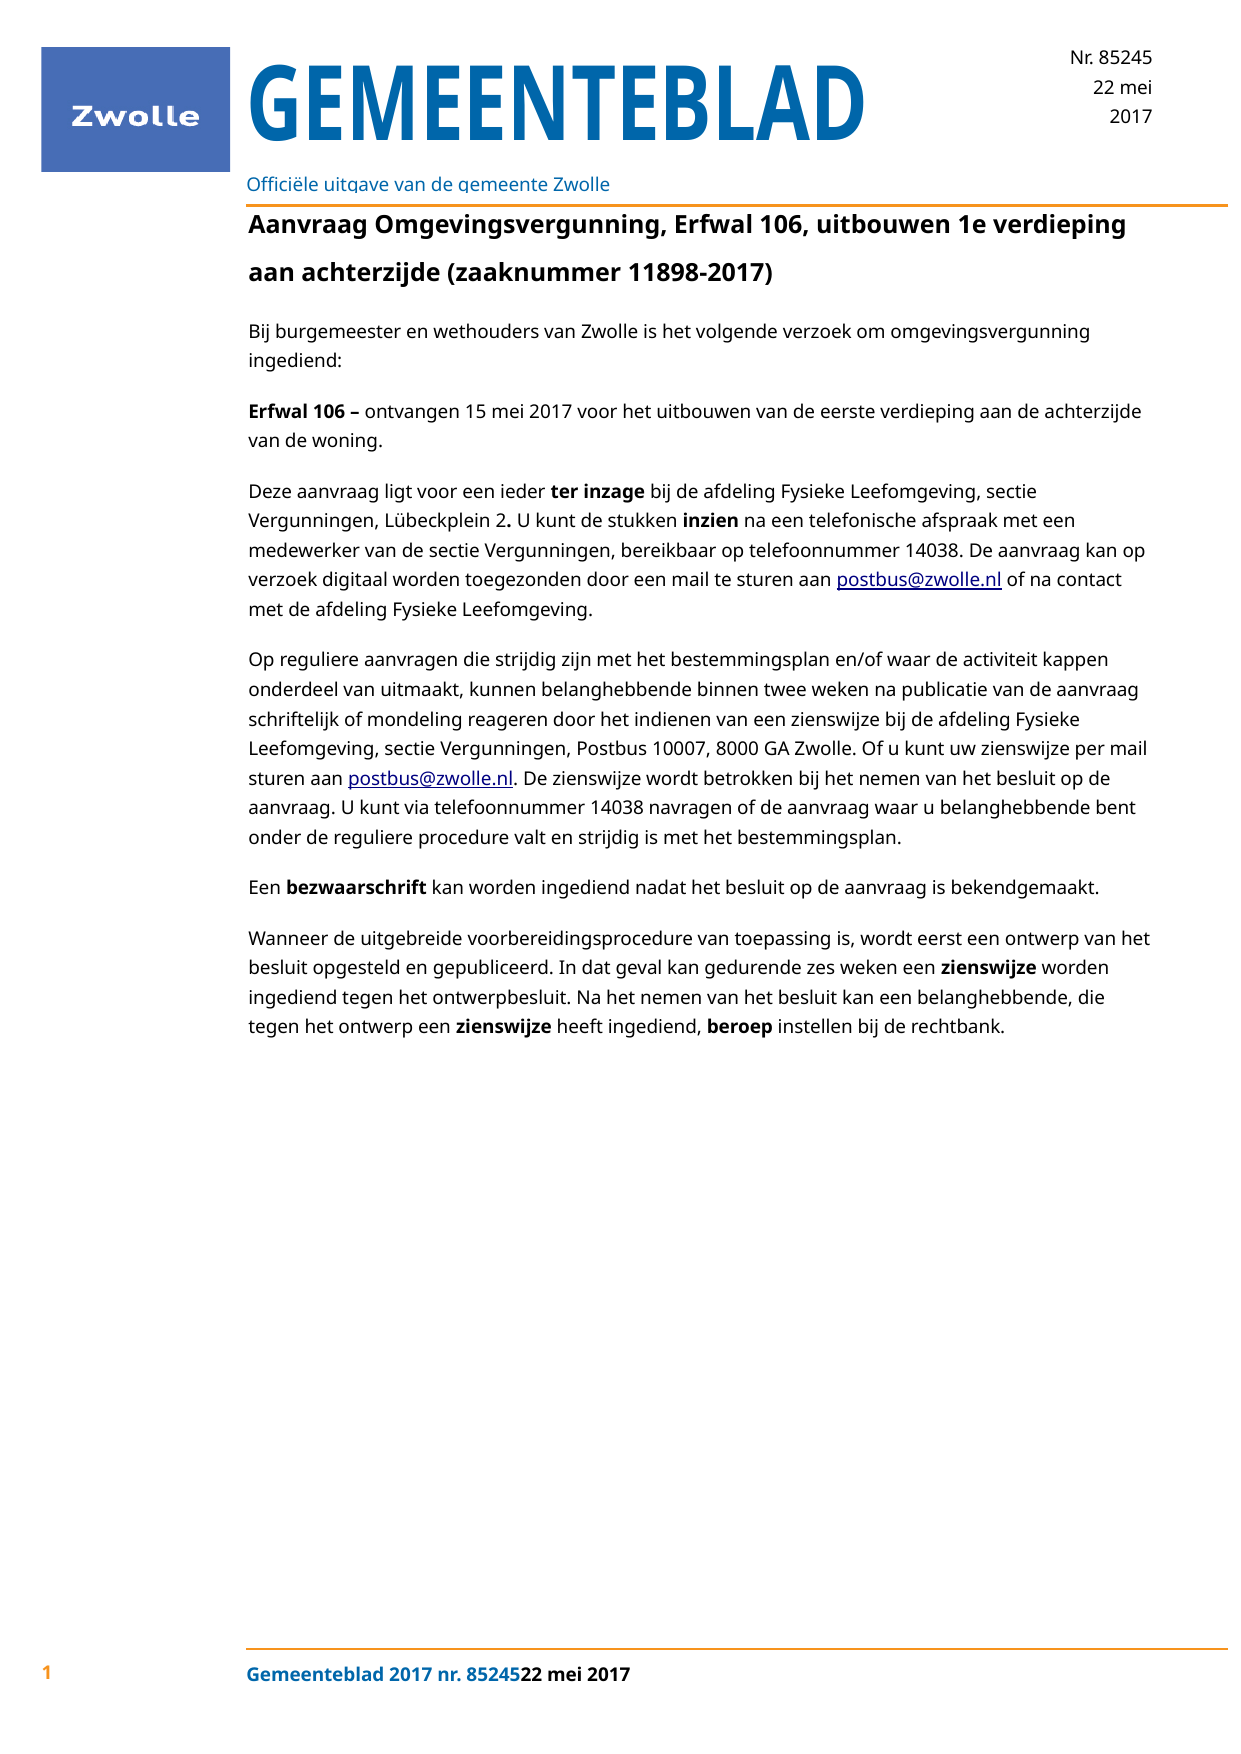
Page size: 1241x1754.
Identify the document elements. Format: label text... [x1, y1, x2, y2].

text Deze aanvraag ligt voor een ieder ter inzage bij de afdeling Fysieke Leefomgeving, sectie Vergunningen, Lübeckplein 2. U kunt de stukken inzien na een telefonische afspraak met een medewerker van de sectie Vergunningen, bereikbaar op telefoonnummer 14038. De aanvraag kan op verzoek digitaal worden toegezonden door een mail te sturen aan postbus@zwolle.nl of na contact met de afdeling Fysieke Leefomgeving. [248, 478, 1152, 622]
text Bij burgemeester en wethouders van Zwolle is het volgende verzoek om omgevingsvergunning ingediend: [248, 318, 1152, 373]
picture [41, 47, 231, 172]
text Op reguliere aanvragen die strijdig zijn met het bestemmingsplan en/of waar de activiteit kappen onderdeel van uitmaakt, kunnen belanghebbende binnen twee weken na publicatie van de aanvraag schriftelijk of mondeling reageren door het indienen van een zienswijze bij de afdeling Fysieke Leefomgeving, sectie Vergunningen, Postbus 10007, 8000 GA Zwolle. Of u kunt uw zienswijze per mail sturen aan postbus@zwolle.nl. De zienswijze wordt betrokken bij het nemen van het besluit op de aanvraag. U kunt via telefoonnummer 14038 navragen of de aanvraag waar u belanghebbende bent onder de reguliere procedure valt en strijdig is met het bestemmingsplan. [248, 647, 1152, 850]
text Erfwal 106 – ontvangen 15 mei 2017 voor het uitbouwen van de eerste verdieping aan de achterzijde van de woning. [248, 398, 1152, 453]
text Wanneer de uitgebreide voorbereidingsprocedure van toepassing is, wordt eerst een ontwerp van het besluit opgesteld en gepubliceerd. In dat geval kan gedurende zes weken een zienswijze worden ingediend tegen het ontwerpbesluit. Na het nemen van het besluit kan een belanghebbende, die tegen het ontwerp een zienswijze heeft ingediend, beroep instellen bij de rechtbank. [248, 925, 1152, 1039]
text Aanvraag Omgevingsvergunning, Erfwal 106, uitbouwen 1e verdieping aan achterzijde (zaaknummer 11898-2017) [248, 207, 1152, 288]
text Een bezwaarschrift kan worden ingediend nadat het besluit op de aanvraag is bekendgemaakt. [248, 874, 1152, 900]
